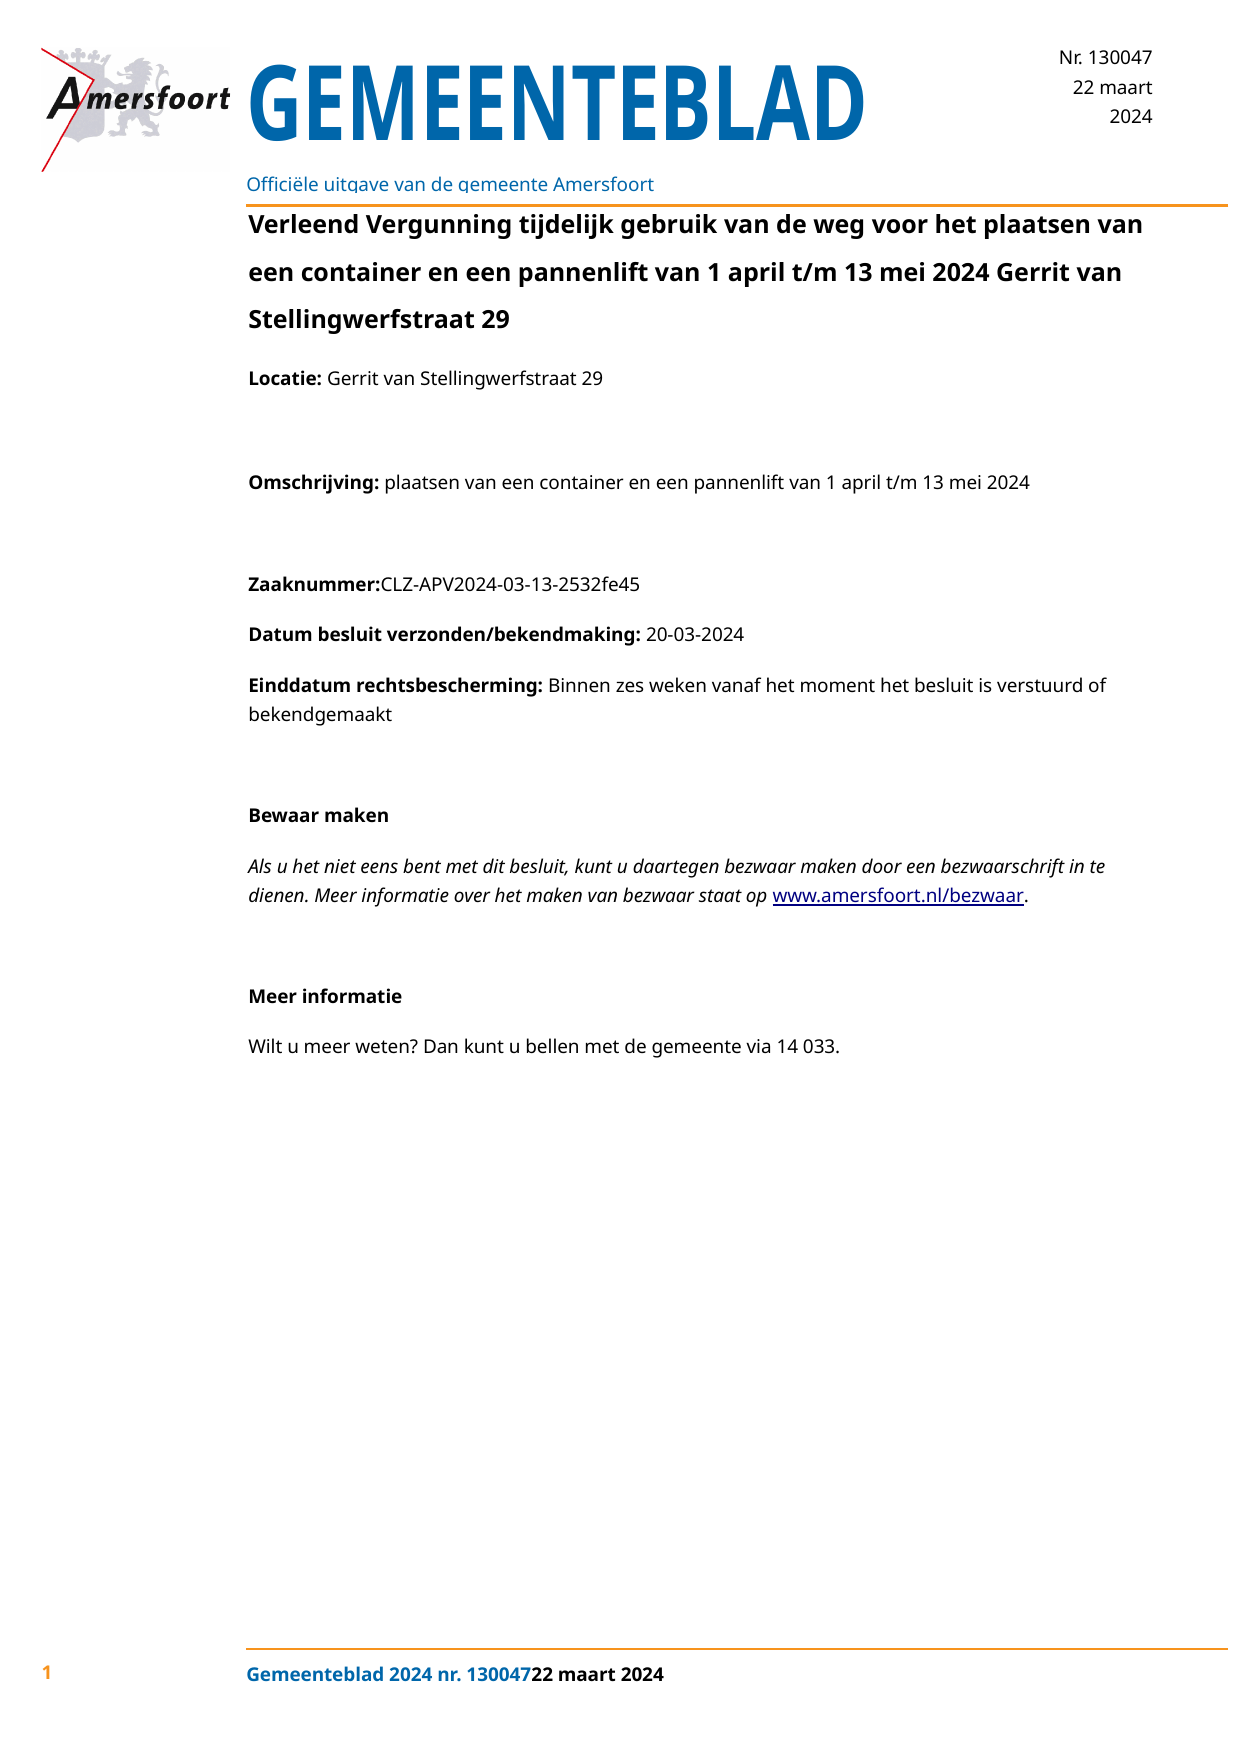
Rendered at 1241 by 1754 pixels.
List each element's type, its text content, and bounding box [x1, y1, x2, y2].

text Als u het niet eens bent met dit besluit, kunt u daartegen bezwaar maken door een bezwaarschrift in te dienen. Meer informatie over het maken van bezwaar staat op www.amersfoort.nl/bezwaar. [248, 853, 1152, 908]
text Wilt u meer weten? Dan kunt u bellen met de gemeente via 14 033. [248, 1034, 1152, 1059]
text Locatie: Gerrit van Stellingwerfstraat 29 [248, 366, 1152, 391]
text Bewaar maken [248, 802, 1152, 828]
text Zaaknummer:CLZ-APV2024-03-13-2532fe45 [248, 571, 1152, 597]
picture [41, 47, 231, 172]
text Verleend Vergunning tijdelijk gebruik van de weg voor het plaatsen van een container en een pannenlift van 1 april t/m 13 mei 2024 Gerrit van Stellingwerfstraat 29 [248, 207, 1152, 336]
text ﻿Omschrijving: plaatsen van een container en een pannenlift van 1 april t/m 13 mei 2024 [248, 466, 1152, 496]
text Meer informatie [248, 983, 1152, 1009]
text Einddatum rechtsbescherming: Binnen zes weken vanaf het moment het besluit is verstuurd of bekendgemaakt [248, 672, 1152, 727]
text Datum besluit verzonden/bekendmaking: 20-03-2024 [248, 622, 1152, 647]
